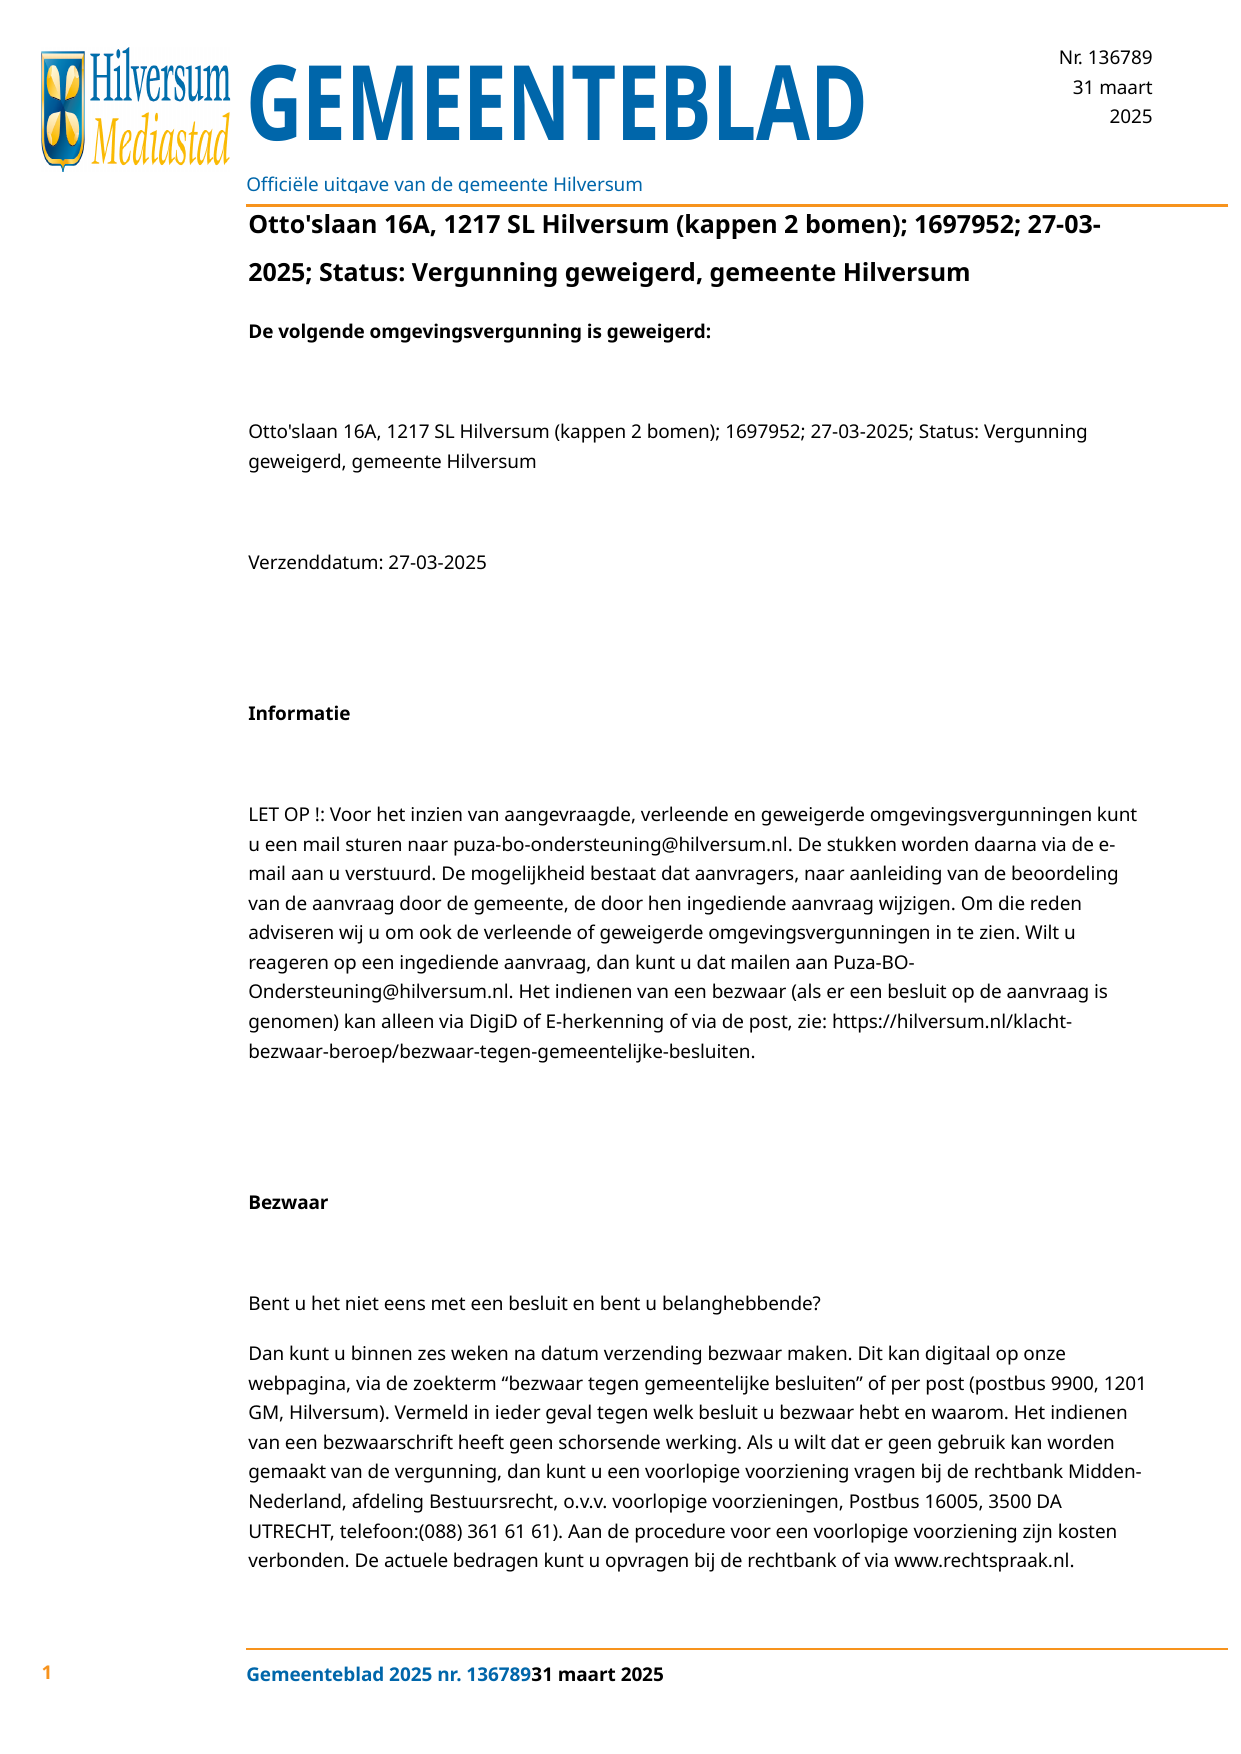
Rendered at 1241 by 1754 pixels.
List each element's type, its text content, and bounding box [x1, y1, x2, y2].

text Otto'slaan 16A, 1217 SL Hilversum (kappen 2 bomen); 1697952; 27-03-2025; Status: Vergunning geweigerd, gemeente Hilversum [248, 419, 1152, 474]
text LET OP !: Voor het inzien van aangevraagde, verleende en geweigerde omgevingsvergunningen kunt u een mail sturen naar puza-bo-ondersteuning@hilversum.nl. De stukken worden daarna via de e-mail aan u verstuurd. De mogelijkheid bestaat dat aanvragers, naar aanleiding van de beoordeling van de aanvraag door de gemeente, de door hen ingediende aanvraag wijzigen. Om die reden adviseren wij u om ook de verleende of geweigerde omgevingsvergunningen in te zien. Wilt u reageren op een ingediende aanvraag, dan kunt u dat mailen aan Puza-BO-Ondersteuning@hilversum.nl. Het indienen van een bezwaar (als er een besluit op de aanvraag is genomen) kan alleen via DigiD of E-herkenning of via de post, zie: https://hilversum.nl/klacht-bezwaar-beroep/bezwaar-tegen-gemeentelijke-besluiten. [248, 801, 1152, 1064]
text De volgende omgevingsvergunning is geweigerd: [248, 318, 1152, 344]
text Bezwaar [248, 1189, 1152, 1215]
text Informatie [248, 700, 1152, 726]
text Bent u het niet eens met een besluit en bent u belanghebbende? [248, 1290, 1152, 1316]
picture [41, 47, 231, 172]
text Dan kunt u binnen zes weken na datum verzending bezwaar maken. Dit kan digitaal op onze webpagina, via de zoekterm “bezwaar tegen gemeentelijke besluiten” of per post (postbus 9900, 1201 GM, Hilversum). Vermeld in ieder geval tegen welk besluit u bezwaar hebt en waarom. Het indienen van een bezwaarschrift heeft geen schorsende werking. Als u wilt dat er geen gebruik kan worden gemaakt van de vergunning, dan kunt u een voorlopige voorziening vragen bij de rechtbank Midden-Nederland, afdeling Bestuursrecht, o.v.v. voorlopige voorzieningen, Postbus 16005, 3500 DA UTRECHT, telefoon:(088) 361 61 61). Aan de procedure voor een voorlopige voorziening zijn kosten verbonden. De actuele bedragen kunt u opvragen bij de rechtbank of via www.rechtspraak.nl. [248, 1340, 1152, 1573]
text Otto'slaan 16A, 1217 SL Hilversum (kappen 2 bomen); 1697952; 27-03-2025; Status: Vergunning geweigerd, gemeente Hilversum [248, 207, 1152, 288]
text Verzenddatum: 27-03-2025 [248, 549, 1152, 575]
